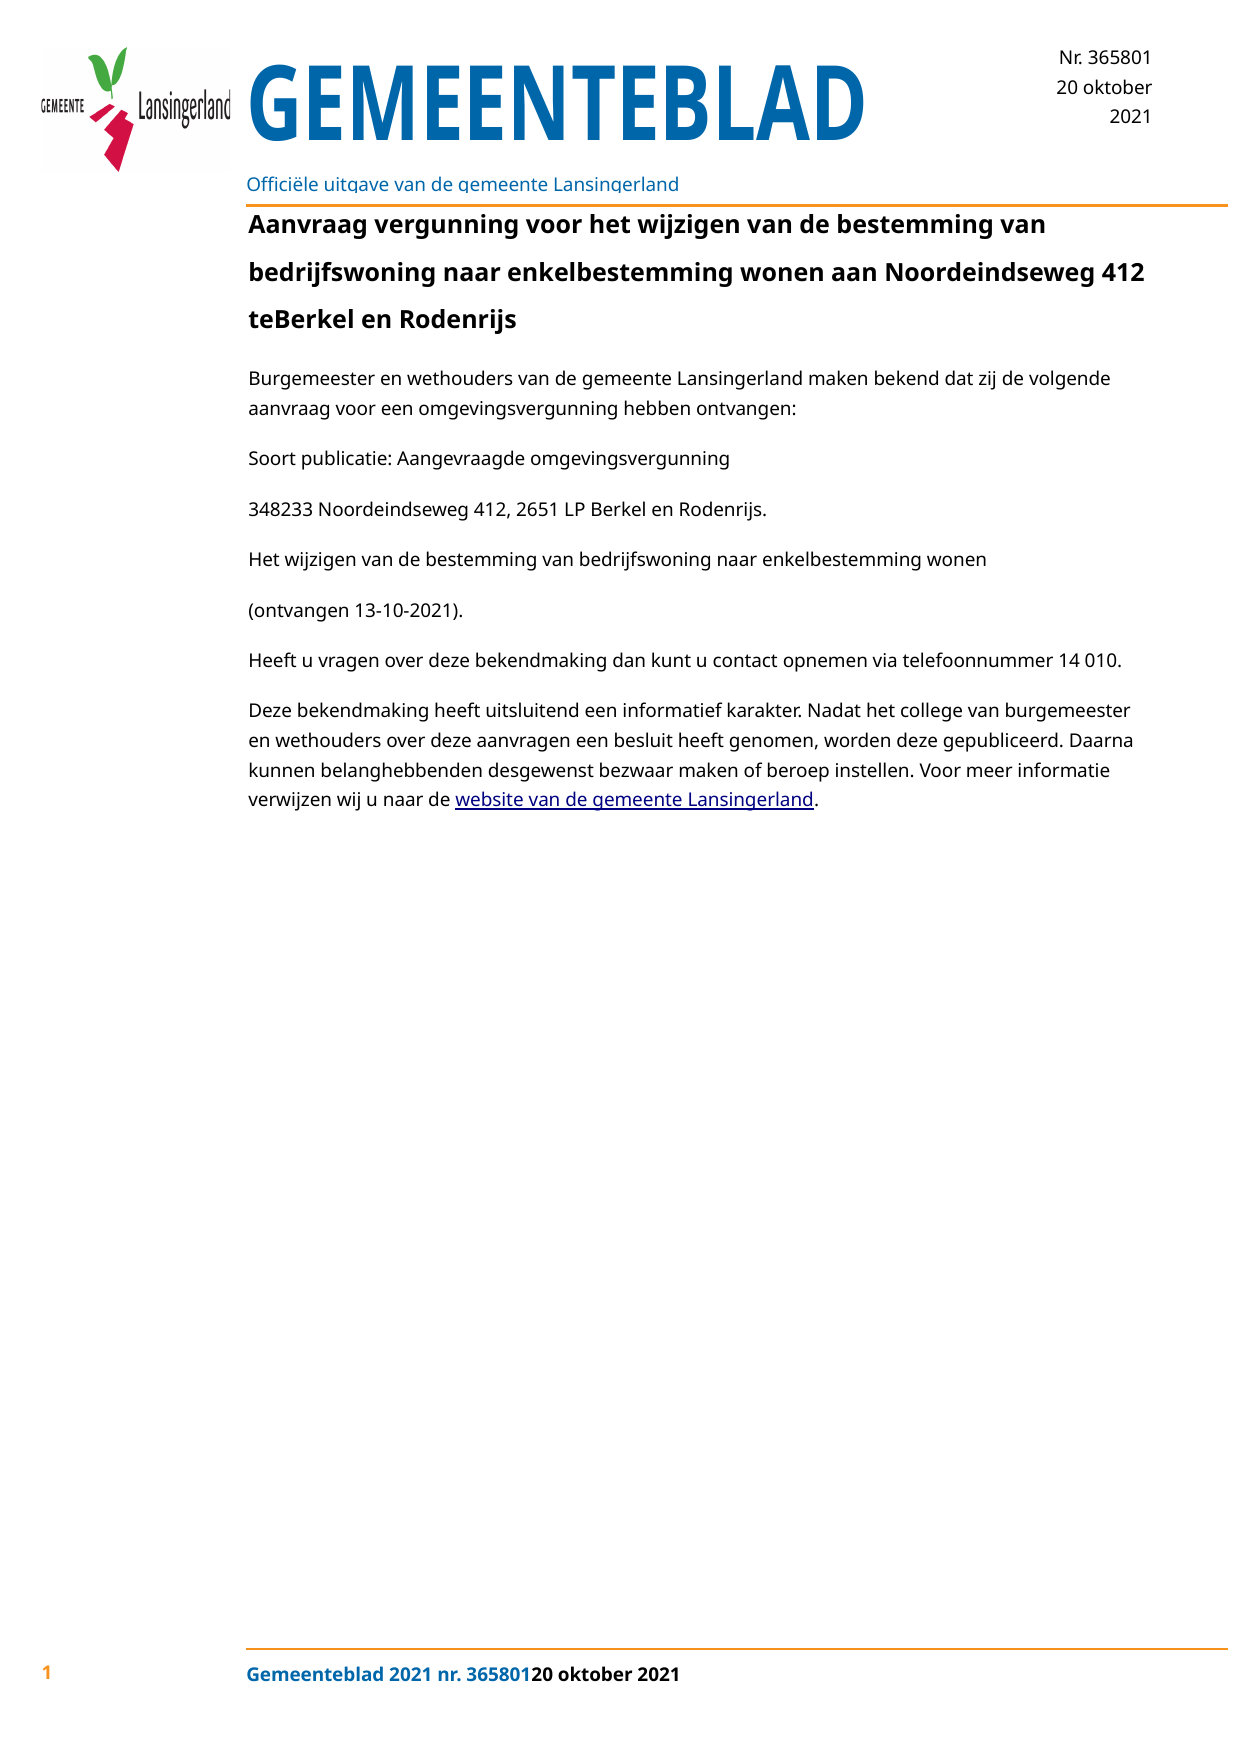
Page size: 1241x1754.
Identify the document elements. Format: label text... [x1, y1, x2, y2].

text Burgemeester en wethouders van de gemeente Lansingerland maken bekend dat zij de volgende aanvraag voor een omgevingsvergunning hebben ontvangen: [248, 366, 1152, 421]
text (ontvangen 13-10-2021). [248, 597, 1152, 622]
text Aanvraag vergunning voor het wijzigen van de bestemming van bedrijfswoning naar enkelbestemming wonen aan Noordeindseweg 412 teBerkel en Rodenrijs [248, 207, 1152, 336]
text Heeft u vragen over deze bekendmaking dan kunt u contact opnemen via telefoonnummer 14 010. [248, 647, 1152, 673]
text Het wijzigen van de bestemming van bedrijfswoning naar enkelbestemming wonen [248, 546, 1152, 572]
text 348233 Noordeindseweg 412, 2651 LP Berkel en Rodenrijs. [248, 496, 1152, 522]
text Deze bekendmaking heeft uitsluitend een informatief karakter. Nadat het college van burgemeester en wethouders over deze aanvragen een besluit heeft genomen, worden deze gepubliceerd. Daarna kunnen belanghebbenden desgewenst bezwaar maken of beroep instellen. Voor meer informatie verwijzen wij u naar de website van de gemeente Lansingerland. [248, 698, 1152, 812]
picture [41, 47, 231, 172]
text Soort publicatie: Aangevraagde omgevingsvergunning [248, 446, 1152, 471]
